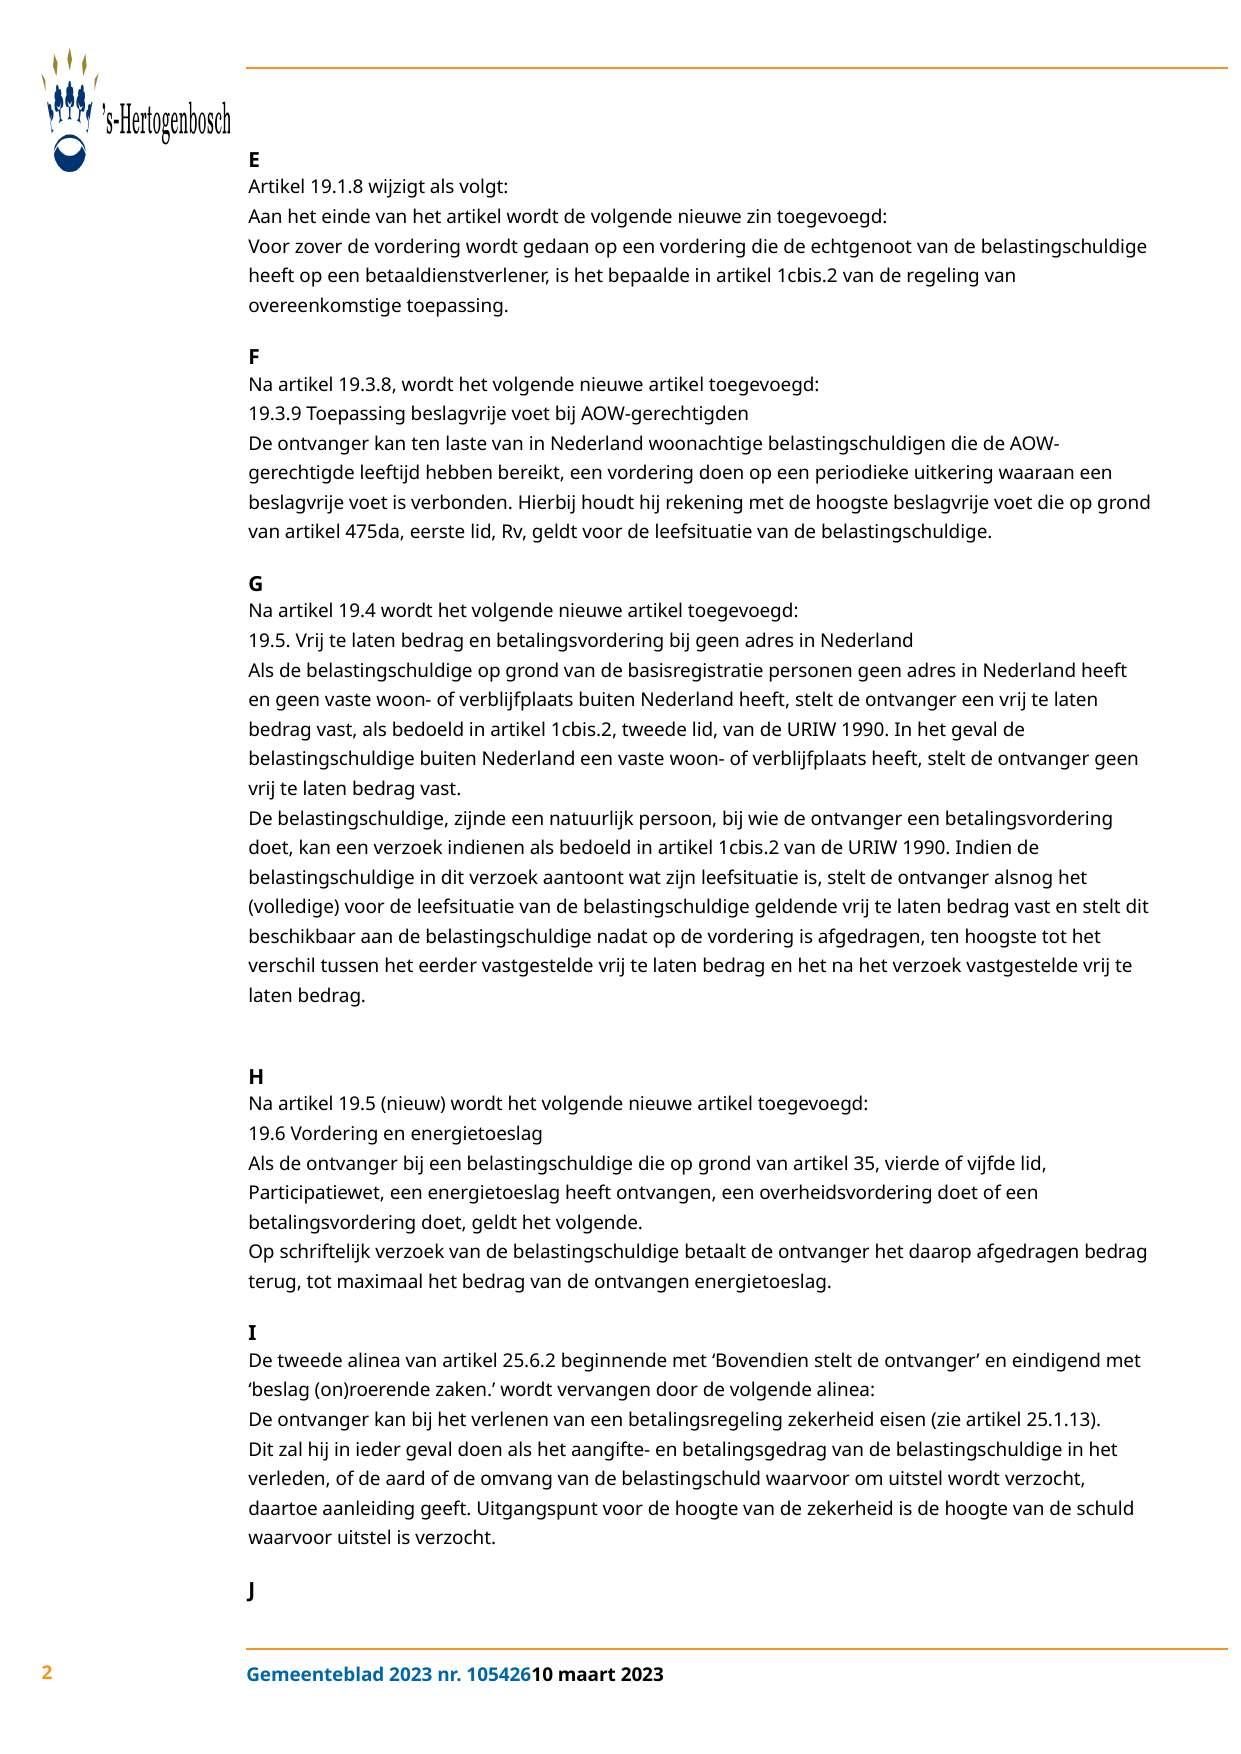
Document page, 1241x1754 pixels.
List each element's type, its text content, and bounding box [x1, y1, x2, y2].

text Dit zal hij in ieder geval doen als het aangifte- en betalingsgedrag van de belastingschuldige in het verleden, of de aard of de omvang van de belastingschuld waarvoor om uitstel wordt verzocht, daartoe aanleiding geeft. Uitgangspunt voor de hoogte van de zekerheid is de hoogte van de schuld waarvoor uitstel is verzocht. [248, 1436, 1152, 1550]
text F [248, 342, 1152, 371]
text 19.5. Vrij te laten bedrag en betalingsvordering bij geen adres in Nederland [248, 627, 1152, 653]
text G [248, 569, 1152, 598]
text Na artikel 19.5 (nieuw) wordt het volgende nieuwe artikel toegevoegd: [248, 1091, 1152, 1116]
text Als de belastingschuldige op grond van de basisregistratie personen geen adres in Nederland heeft en geen vaste woon- of verblijfplaats buiten Nederland heeft, stelt de ontvanger een vrij te laten bedrag vast, als bedoeld in artikel 1cbis.2, tweede lid, van de URIW 1990. In het geval de belastingschuldige buiten Nederland een vaste woon- of verblijfplaats heeft, stelt de ontvanger geen vrij te laten bedrag vast. [248, 657, 1152, 801]
text Als de ontvanger bij een belastingschuldige die op grond van artikel 35, vierde of vijfde lid, Participatiewet, een energietoeslag heeft ontvangen, een overheidsvordering doet of een betalingsvordering doet, geldt het volgende. [248, 1150, 1152, 1235]
text Artikel 19.1.8 wijzigt als volgt: [248, 174, 1152, 199]
text Voor zover de vordering wordt gedaan op een vordering die de echtgenoot van de belastingschuldige heeft op een betaaldienstverlener, is het bepaalde in artikel 1cbis.2 van de regeling van overeenkomstige toepassing. [248, 233, 1152, 318]
text Na artikel 19.4 wordt het volgende nieuwe artikel toegevoegd: [248, 598, 1152, 623]
text H [248, 1062, 1152, 1091]
text De ontvanger kan ten laste van in Nederland woonachtige belastingschuldigen die de AOW-gerechtigde leeftijd hebben bereikt, een vordering doen op een periodieke uitkering waaraan een beslagvrije voet is verbonden. Hierbij houdt hij rekening met de hoogste beslagvrije voet die op grond van artikel 475da, eerste lid, Rv, geldt voor de leefsituatie van de belastingschuldige. [248, 430, 1152, 544]
text 19.3.9 Toepassing beslagvrije voet bij AOW-gerechtigden [248, 400, 1152, 426]
text De ontvanger kan bij het verlenen van een betalingsregeling zekerheid eisen (zie artikel 25.1.13). [248, 1406, 1152, 1432]
text 19.6 Vordering en energietoeslag [248, 1120, 1152, 1146]
text J [248, 1575, 1152, 1603]
picture [41, 47, 231, 172]
text De tweede alinea van artikel 25.6.2 beginnende met ‘Bovendien stelt de ontvanger’ en eindigend met ‘beslag (on)roerende zaken.’ wordt vervangen door de volgende alinea: [248, 1347, 1152, 1402]
text De belastingschuldige, zijnde een natuurlijk persoon, bij wie de ontvanger een betalingsvordering doet, kan een verzoek indienen als bedoeld in artikel 1cbis.2 van de URIW 1990. Indien de belastingschuldige in dit verzoek aantoont wat zijn leefsituatie is, stelt de ontvanger alsnog het (volledige) voor de leefsituatie van de belastingschuldige geldende vrij te laten bedrag vast en stelt dit beschikbaar aan de belastingschuldige nadat op de vordering is afgedragen, ten hoogste tot het verschil tussen het eerder vastgestelde vrij te laten bedrag en het na het verzoek vastgestelde vrij te laten bedrag. [248, 805, 1152, 1008]
text E [248, 145, 1152, 174]
text Aan het einde van het artikel wordt de volgende nieuwe zin toegevoegd: [248, 203, 1152, 229]
text I [248, 1318, 1152, 1347]
text Op schriftelijk verzoek van de belastingschuldige betaalt de ontvanger het daarop afgedragen bedrag terug, tot maximaal het bedrag van de ontvangen energietoeslag. [248, 1238, 1152, 1294]
text Na artikel 19.3.8, wordt het volgende nieuwe artikel toegevoegd: [248, 371, 1152, 397]
